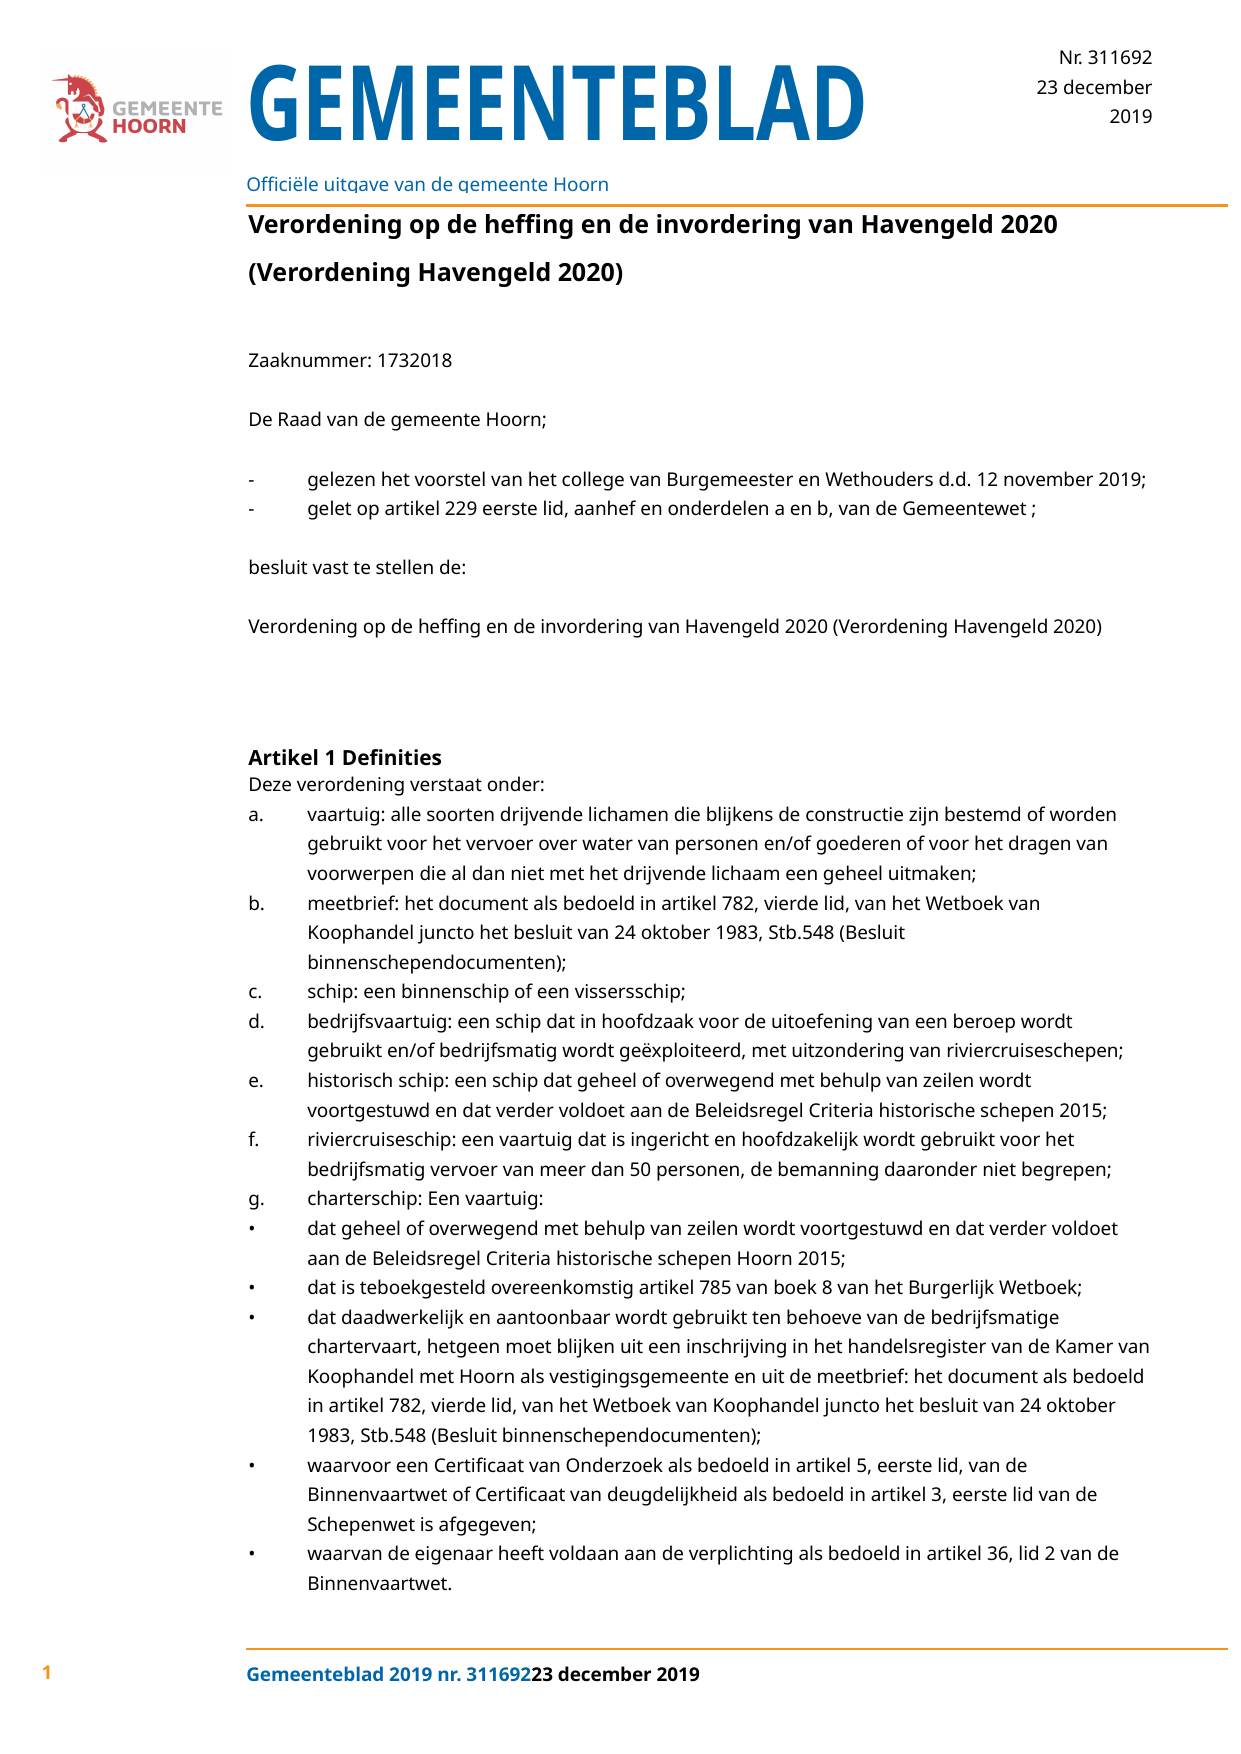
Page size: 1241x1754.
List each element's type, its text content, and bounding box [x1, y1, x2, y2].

list riviercruiseschip: een vaartuig dat is ingericht en hoofdzakelijk wordt gebruikt voor het bedrijfsmatig vervoer van meer dan 50 personen, de bemanning daaronder niet begrepen; [248, 1126, 1152, 1182]
list waarvan de eigenaar heeft voldaan aan de verplichting als bedoeld in artikel 36, lid 2 van de Binnenvaartwet. [248, 1541, 1152, 1596]
list charterschip: Een vaartuig: [248, 1186, 1152, 1211]
list dat is teboekgesteld overeenkomstig artikel 785 van boek 8 van het Burgerlijk Wetboek; [248, 1274, 1152, 1300]
text Zaaknummer: 1732018 [248, 347, 1152, 373]
picture [41, 47, 231, 172]
list waarvoor een Certificaat van Onderzoek als bedoeld in artikel 5, eerste lid, van de Binnenvaartwet of Certificaat van deugdelijkheid als bedoeld in artikel 3, eerste lid van de Schepenwet is afgegeven; [248, 1452, 1152, 1537]
text De Raad van de gemeente Hoorn; [248, 407, 1152, 432]
list schip: een binnenschip of een vissersschip; [248, 978, 1152, 1004]
text besluit vast te stellen de: [248, 554, 1152, 580]
list dat geheel of overwegend met behulp van zeilen wordt voortgestuwd en dat verder voldoet aan de Beleidsregel Criteria historische schepen Hoorn 2015; [248, 1215, 1152, 1271]
list gelezen het voorstel van het college van Burgemeester en Wethouders d.d. 12 november 2019; [248, 466, 1152, 492]
list historisch schip: een schip dat geheel of overwegend met behulp van zeilen wordt voortgestuwd en dat verder voldoet aan de Beleidsregel Criteria historische schepen 2015; [248, 1067, 1152, 1123]
text Verordening op de heffing en de invordering van Havengeld 2020 (Verordening Havengeld 2020) [248, 614, 1152, 639]
list meetbrief: het document als bedoeld in artikel 782, vierde lid, van het Wetboek van Koophandel juncto het besluit van 24 oktober 1983, Stb.548 (Besluit binnenschependocumenten); [248, 890, 1152, 975]
list vaartuig: alle soorten drijvende lichamen die blijkens de constructie zijn bestemd of worden gebruikt voor het vervoer over water van personen en/of goederen of voor het dragen van voorwerpen die al dan niet met het drijvende lichaam een geheel uitmaken; [248, 801, 1152, 886]
text Deze verordening verstaat onder: [248, 771, 1152, 797]
list bedrijfsvaartuig: een schip dat in hoofdzaak voor de uitoefening van een beroep wordt gebruikt en/of bedrijfsmatig wordt geëxploiteerd, met uitzondering van riviercruiseschepen; [248, 1008, 1152, 1063]
text Artikel 1 Definities [248, 743, 1152, 771]
list gelet op artikel 229 eerste lid, aanhef en onderdelen a en b, van de Gemeentewet ; [248, 495, 1152, 521]
list dat daadwerkelijk en aantoonbaar wordt gebruikt ten behoeve van de bedrijfsmatige chartervaart, hetgeen moet blijken uit een inschrijving in het handelsregister van de Kamer van Koophandel met Hoorn als vestigingsgemeente en uit de meetbrief: het document als bedoeld in artikel 782, vierde lid, van het Wetboek van Koophandel juncto het besluit van 24 oktober 1983, Stb.548 (Besluit binnenschependocumenten); [248, 1304, 1152, 1448]
text Verordening op de heffing en de invordering van Havengeld 2020 (Verordening Havengeld 2020) [248, 207, 1152, 288]
